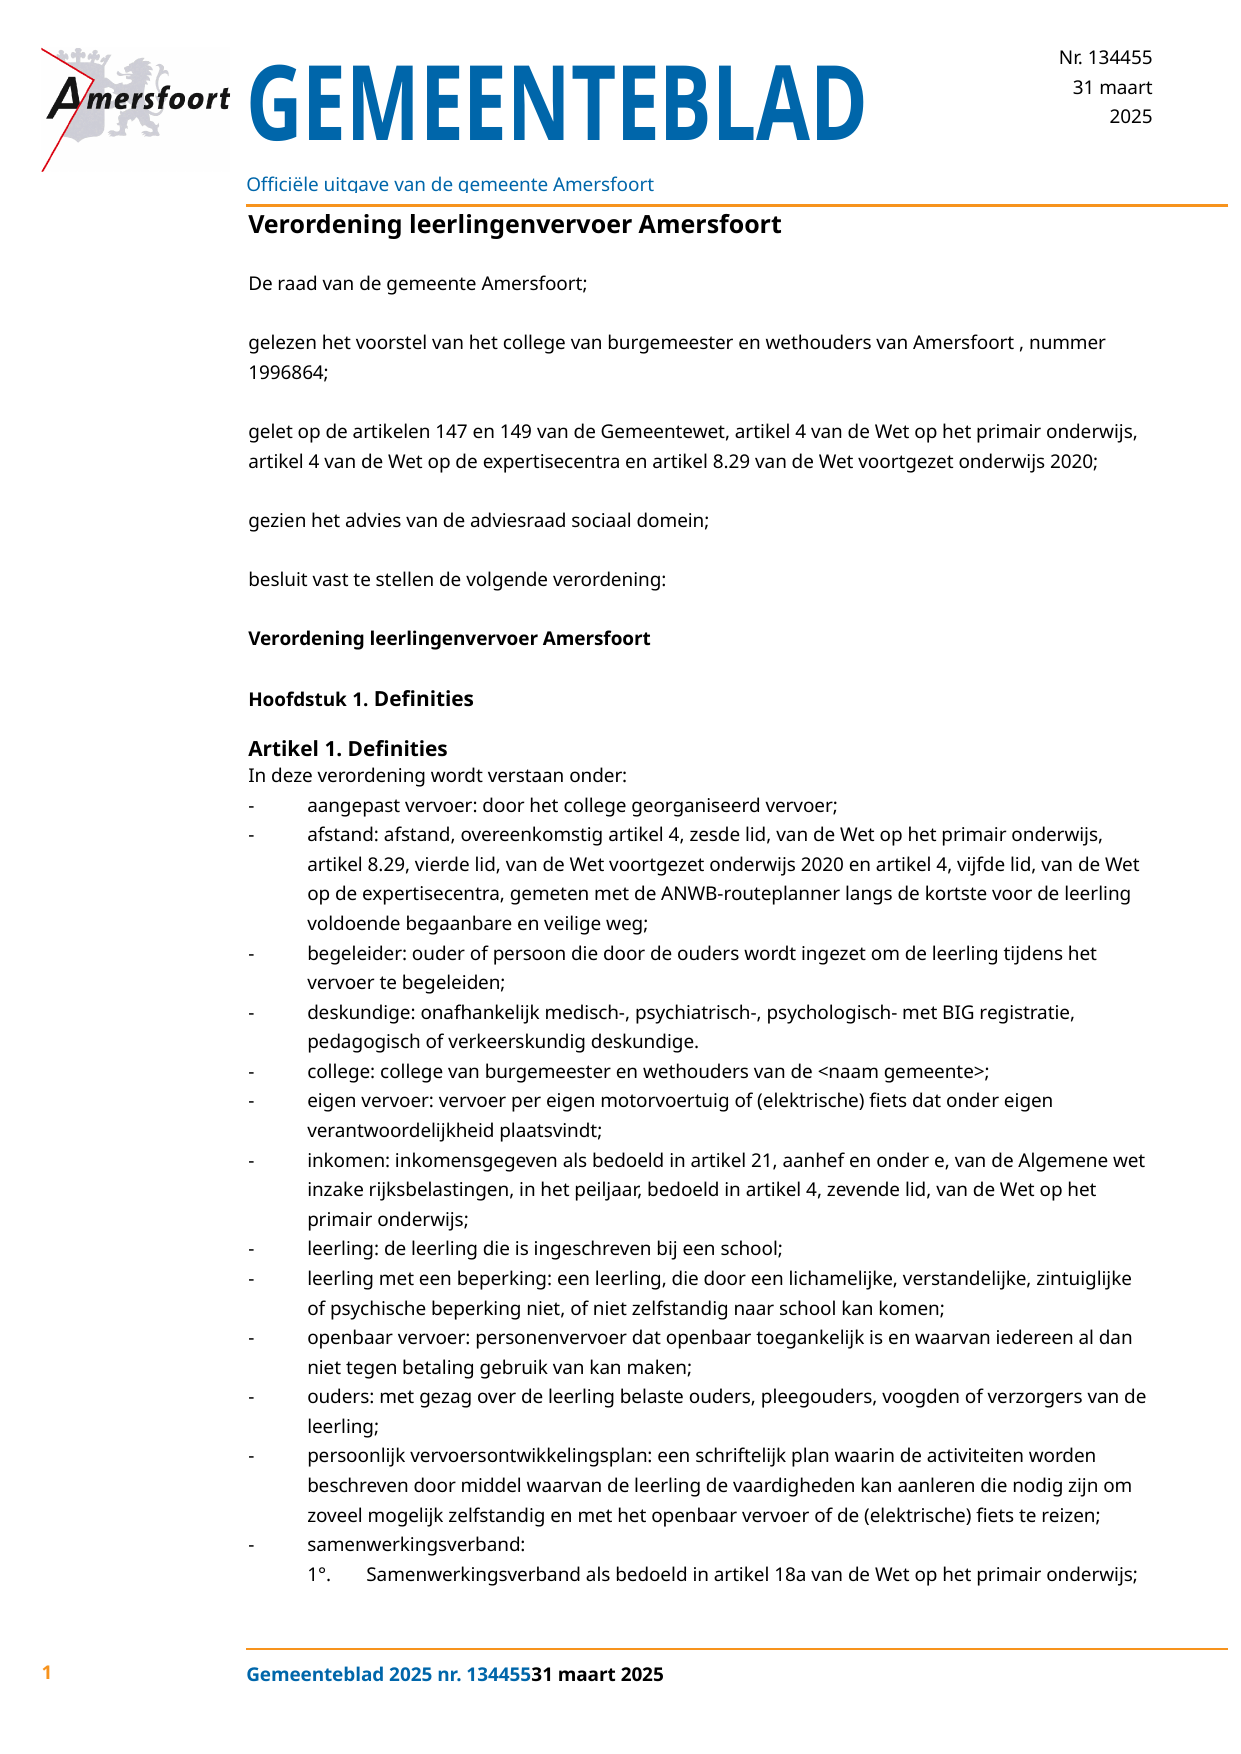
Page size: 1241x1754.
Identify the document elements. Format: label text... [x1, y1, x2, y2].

list persoonlijk vervoersontwikkelingsplan: een schriftelijk plan waarin de activiteiten worden beschreven door middel waarvan de leerling de vaardigheden kan aanleren die nodig zijn om zoveel mogelijk zelfstandig en met het openbaar vervoer of de (elektrische) fiets te reizen; [248, 1443, 1152, 1527]
list Samenwerkingsverband als bedoeld in artikel 18a van de Wet op het primair onderwijs; [307, 1561, 1152, 1587]
text Artikel 1. Definities [248, 734, 1152, 762]
list leerling: de leerling die is ingeschreven bij een school; [248, 1236, 1152, 1261]
list begeleider: ouder of persoon die door de ouders wordt ingezet om de leerling tijdens het vervoer te begeleiden; [248, 940, 1152, 995]
list aangepast vervoer: door het college georganiseerd vervoer; [248, 792, 1152, 817]
picture [41, 47, 231, 172]
list eigen vervoer: vervoer per eigen motorvoertuig of (elektrische) fiets dat onder eigen verantwoordelijkheid plaatsvindt; [248, 1088, 1152, 1143]
text gelet op de artikelen 147 en 149 van de Gemeentewet, artikel 4 van de Wet op het primair onderwijs, artikel 4 van de Wet op de expertisecentra en artikel 8.29 van de Wet voortgezet onderwijs 2020; [248, 418, 1152, 473]
list ouders: met gezag over de leerling belaste ouders, pleegouders, voogden of verzorgers van de leerling; [248, 1383, 1152, 1439]
list samenwerkingsverband: [248, 1531, 1152, 1557]
list inkomen: inkomensgegeven als bedoeld in artikel 21, aanhef en onder e, van de Algemene wet inzake rijksbelastingen, in het peiljaar, bedoeld in artikel 4, zevende lid, van de Wet op het primair onderwijs; [248, 1147, 1152, 1232]
list leerling met een beperking: een leerling, die door een lichamelijke, verstandelijke, zintuiglijke of psychische beperking niet, of niet zelfstandig naar school kan komen; [248, 1265, 1152, 1320]
text besluit vast te stellen de volgende verordening: [248, 566, 1152, 592]
text De raad van de gemeente Amersfoort; [248, 270, 1152, 296]
list afstand: afstand, overeenkomstig artikel 4, zesde lid, van de Wet op het primair onderwijs, artikel 8.29, vierde lid, van de Wet voortgezet onderwijs 2020 en artikel 4, vijfde lid, van de Wet op de expertisecentra, gemeten met de ANWB-routeplanner langs de kortste voor de leerling voldoende begaanbare en veilige weg; [248, 821, 1152, 936]
text gelezen het voorstel van het college van burgemeester en wethouders van Amersfoort , nummer 1996864; [248, 329, 1152, 385]
text Verordening leerlingenvervoer Amersfoort [248, 207, 1152, 241]
text gezien het advies van de adviesraad sociaal domein; [248, 507, 1152, 533]
list deskundige: onafhankelijk medisch-, psychiatrisch-, psychologisch- met BIG registratie, pedagogisch of verkeerskundig deskundige. [248, 999, 1152, 1054]
text In deze verordening wordt verstaan onder: [248, 762, 1152, 788]
list openbaar vervoer: personenvervoer dat openbaar toegankelijk is en waarvan iedereen al dan niet tegen betaling gebruik van kan maken; [248, 1324, 1152, 1379]
list college: college van burgemeester en wethouders van de <naam gemeente>; [248, 1058, 1152, 1084]
text Verordening leerlingenvervoer Amersfoort [248, 625, 1152, 651]
text Hoofdstuk 1. Definities [248, 684, 1152, 713]
